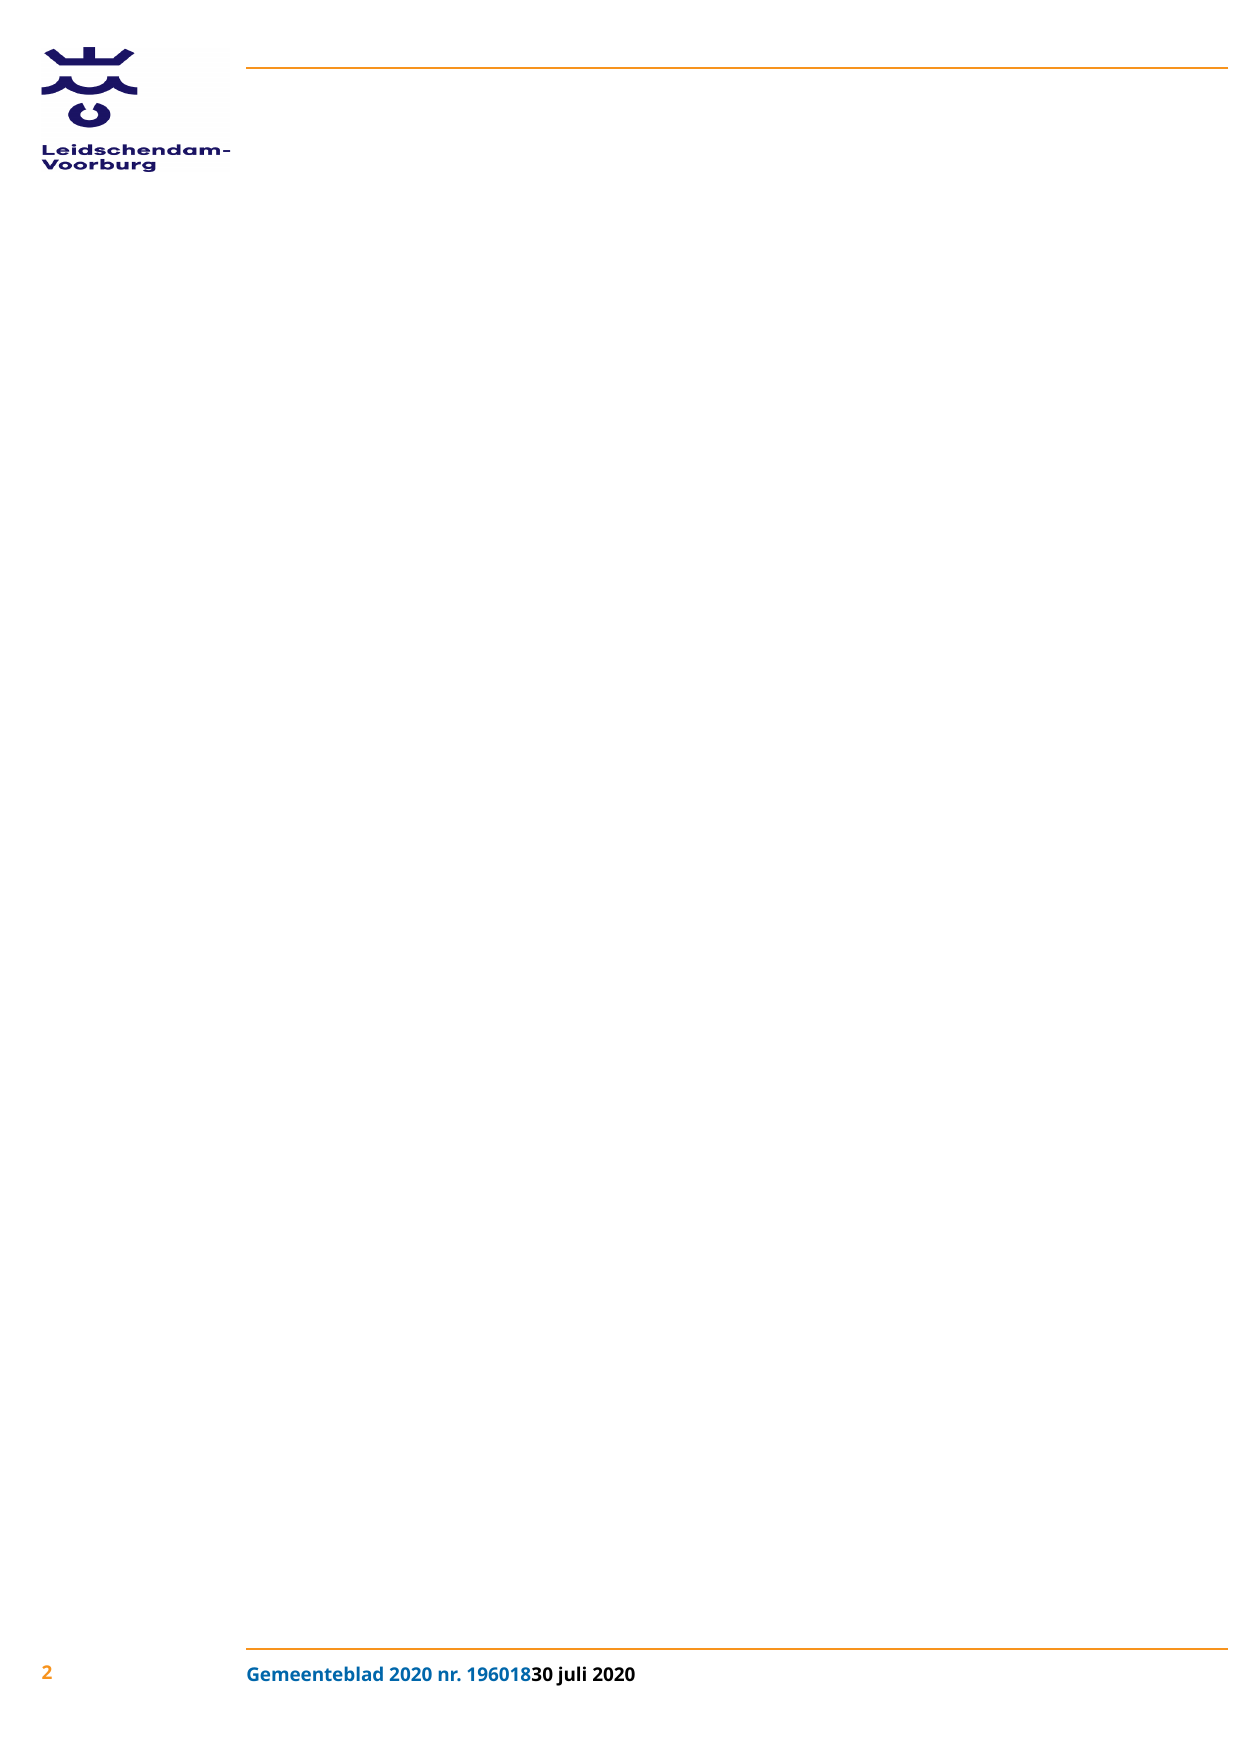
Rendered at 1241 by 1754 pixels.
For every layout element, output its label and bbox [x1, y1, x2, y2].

picture [41, 47, 231, 172]
